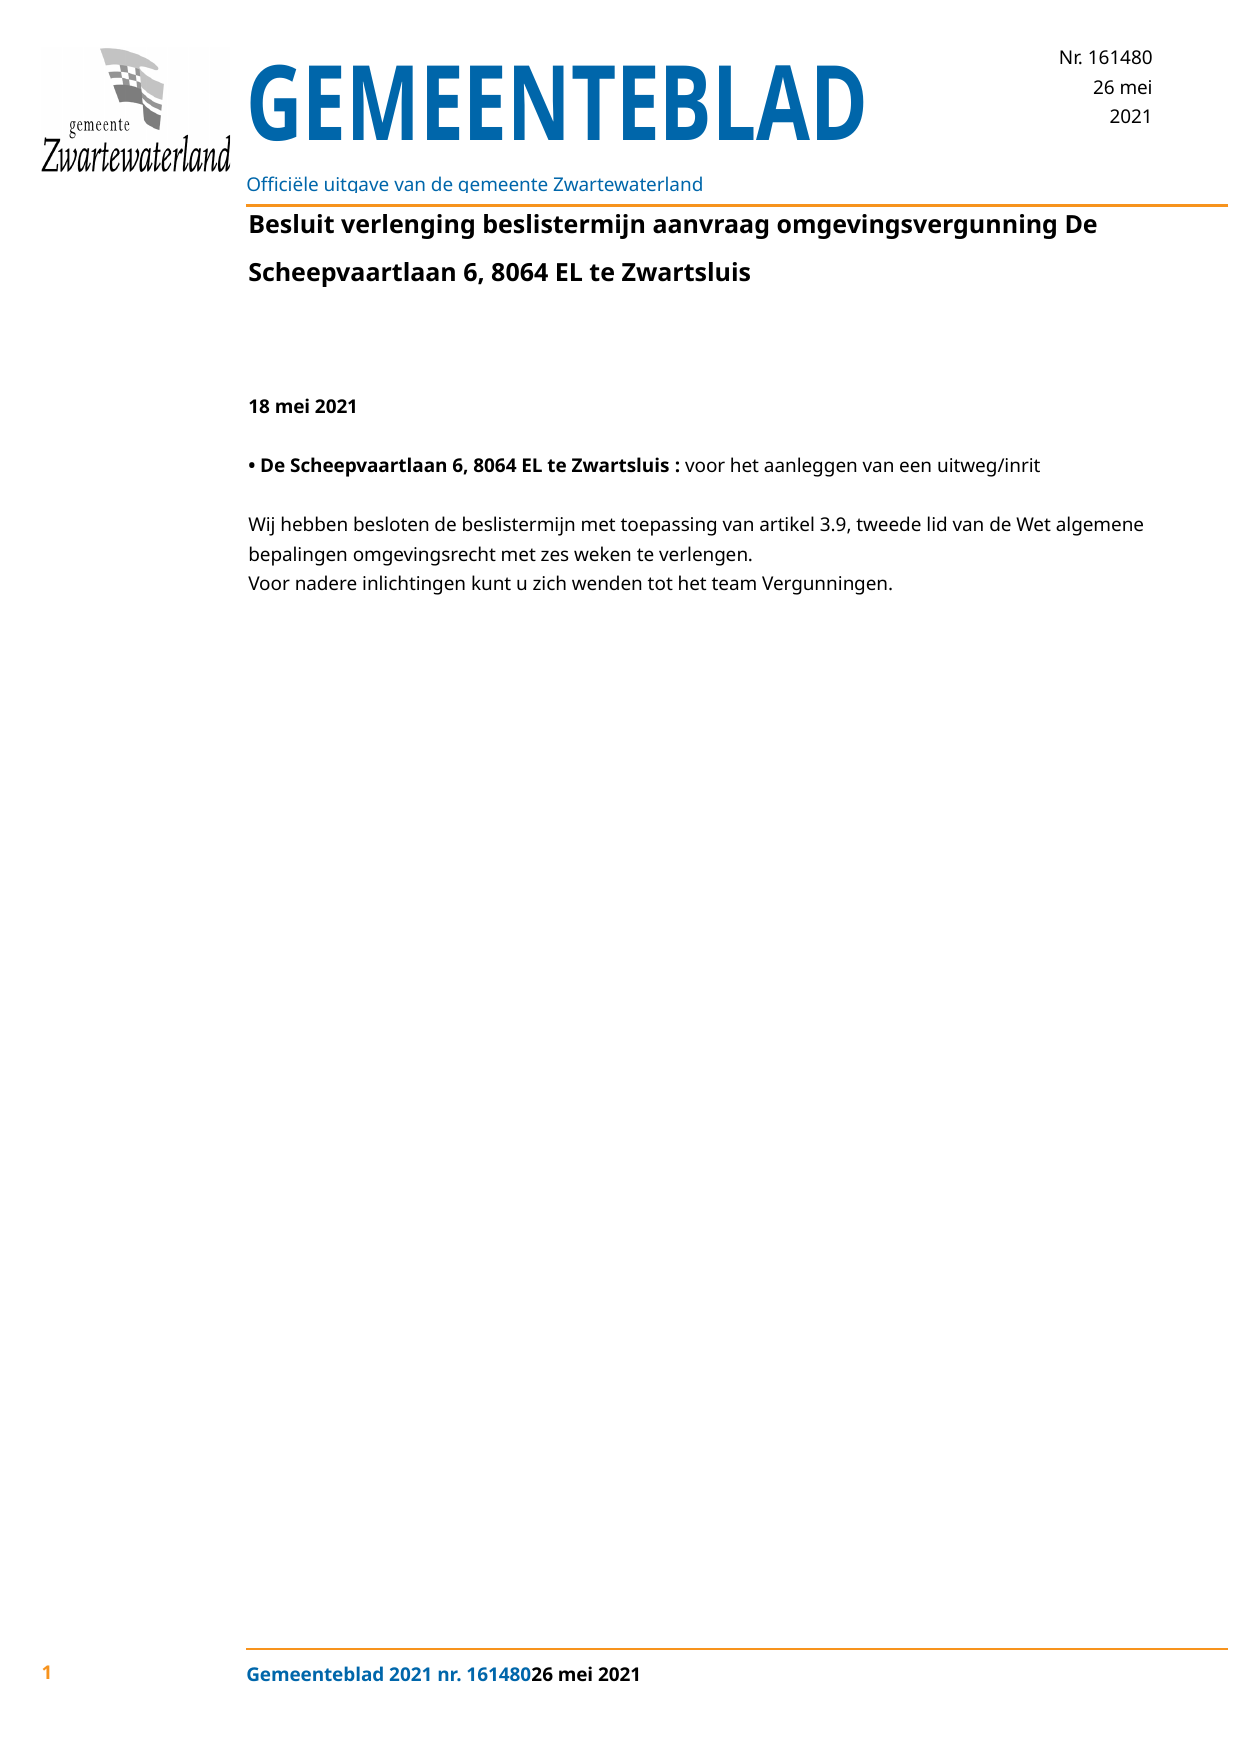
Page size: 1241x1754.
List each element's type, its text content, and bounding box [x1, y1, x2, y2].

text Wij hebben besloten de beslistermijn met toepassing van artikel 3.9, tweede lid van de Wet algemene bepalingen omgevingsrecht met zes weken te verlengen. [248, 511, 1152, 567]
text Besluit verlenging beslistermijn aanvraag omgevingsvergunning De Scheepvaartlaan 6, 8064 EL te Zwartsluis [248, 207, 1152, 288]
text Voor nadere inlichtingen kunt u zich wenden tot het team Vergunningen. [248, 570, 1152, 596]
picture [41, 47, 231, 172]
text • De Scheepvaartlaan 6, 8064 EL te Zwartsluis : voor het aanleggen van een uitweg/inrit [248, 452, 1152, 478]
text 18 mei 2021 [248, 393, 1152, 419]
